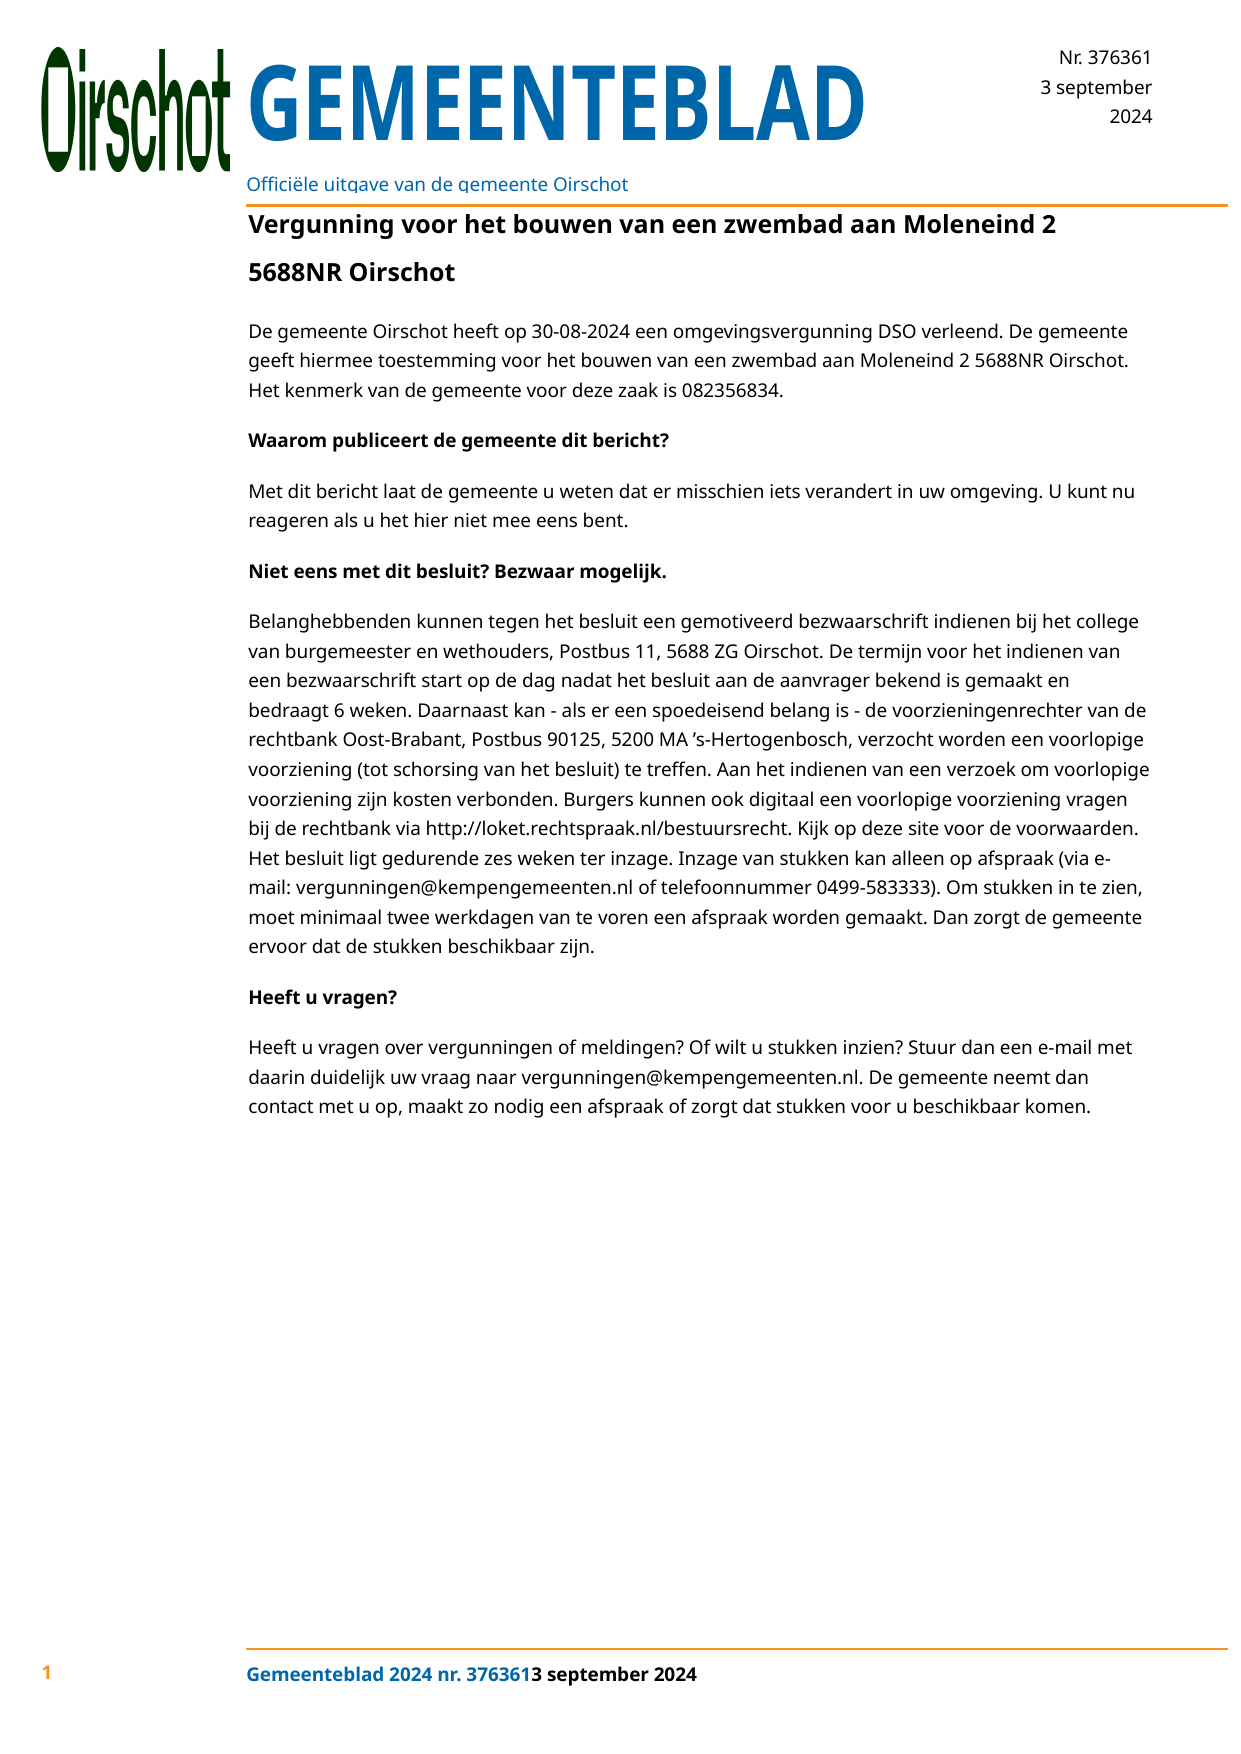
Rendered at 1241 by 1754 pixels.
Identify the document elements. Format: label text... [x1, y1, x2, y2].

text Met dit bericht laat de gemeente u weten dat er misschien iets verandert in uw omgeving. U kunt nu reageren als u het hier niet mee eens bent. [248, 478, 1152, 533]
text Vergunning voor het bouwen van een zwembad aan Moleneind 2 5688NR Oirschot [248, 207, 1152, 288]
picture [41, 47, 231, 172]
text Heeft u vragen? [248, 984, 1152, 1010]
text Waarom publiceert de gemeente dit bericht? [248, 427, 1152, 453]
text Belanghebbenden kunnen tegen het besluit een gemotiveerd bezwaarschrift indienen bij het college van burgemeester en wethouders, Postbus 11, 5688 ZG Oirschot. De termijn voor het indienen van een bezwaarschrift start op de dag nadat het besluit aan de aanvrager bekend is gemaakt en bedraagt 6 weken. Daarnaast kan - als er een spoedeisend belang is - de voorzieningenrechter van de rechtbank Oost-Brabant, Postbus 90125, 5200 MA ’s-Hertogenbosch, verzocht worden een voorlopige voorziening (tot schorsing van het besluit) te treffen. Aan het indienen van een verzoek om voorlopige voorziening zijn kosten verbonden. Burgers kunnen ook digitaal een voorlopige voorziening vragen bij de rechtbank via http://loket.rechtspraak.nl/bestuursrecht. Kijk op deze site voor de voorwaarden. Het besluit ligt gedurende zes weken ter inzage. Inzage van stukken kan alleen op afspraak (via e-mail: vergunningen@kempengemeenten.nl of telefoonnummer 0499-583333). Om stukken in te zien, moet minimaal twee werkdagen van te voren een afspraak worden gemaakt. Dan zorgt de gemeente ervoor dat de stukken beschikbaar zijn. [248, 608, 1152, 959]
text De gemeente Oirschot heeft op 30-08-2024 een omgevingsvergunning DSO verleend. De gemeente geeft hiermee toestemming voor het bouwen van een zwembad aan Moleneind 2 5688NR Oirschot. Het kenmerk van de gemeente voor deze zaak is 082356834. [248, 318, 1152, 403]
text Heeft u vragen over vergunningen of meldingen? Of wilt u stukken inzien? Stuur dan een e-mail met daarin duidelijk uw vraag naar vergunningen@kempengemeenten.nl. De gemeente neemt dan contact met u op, maakt zo nodig een afspraak of zorgt dat stukken voor u beschikbaar komen. [248, 1034, 1152, 1119]
text Niet eens met dit besluit? Bezwaar mogelijk. [248, 558, 1152, 584]
